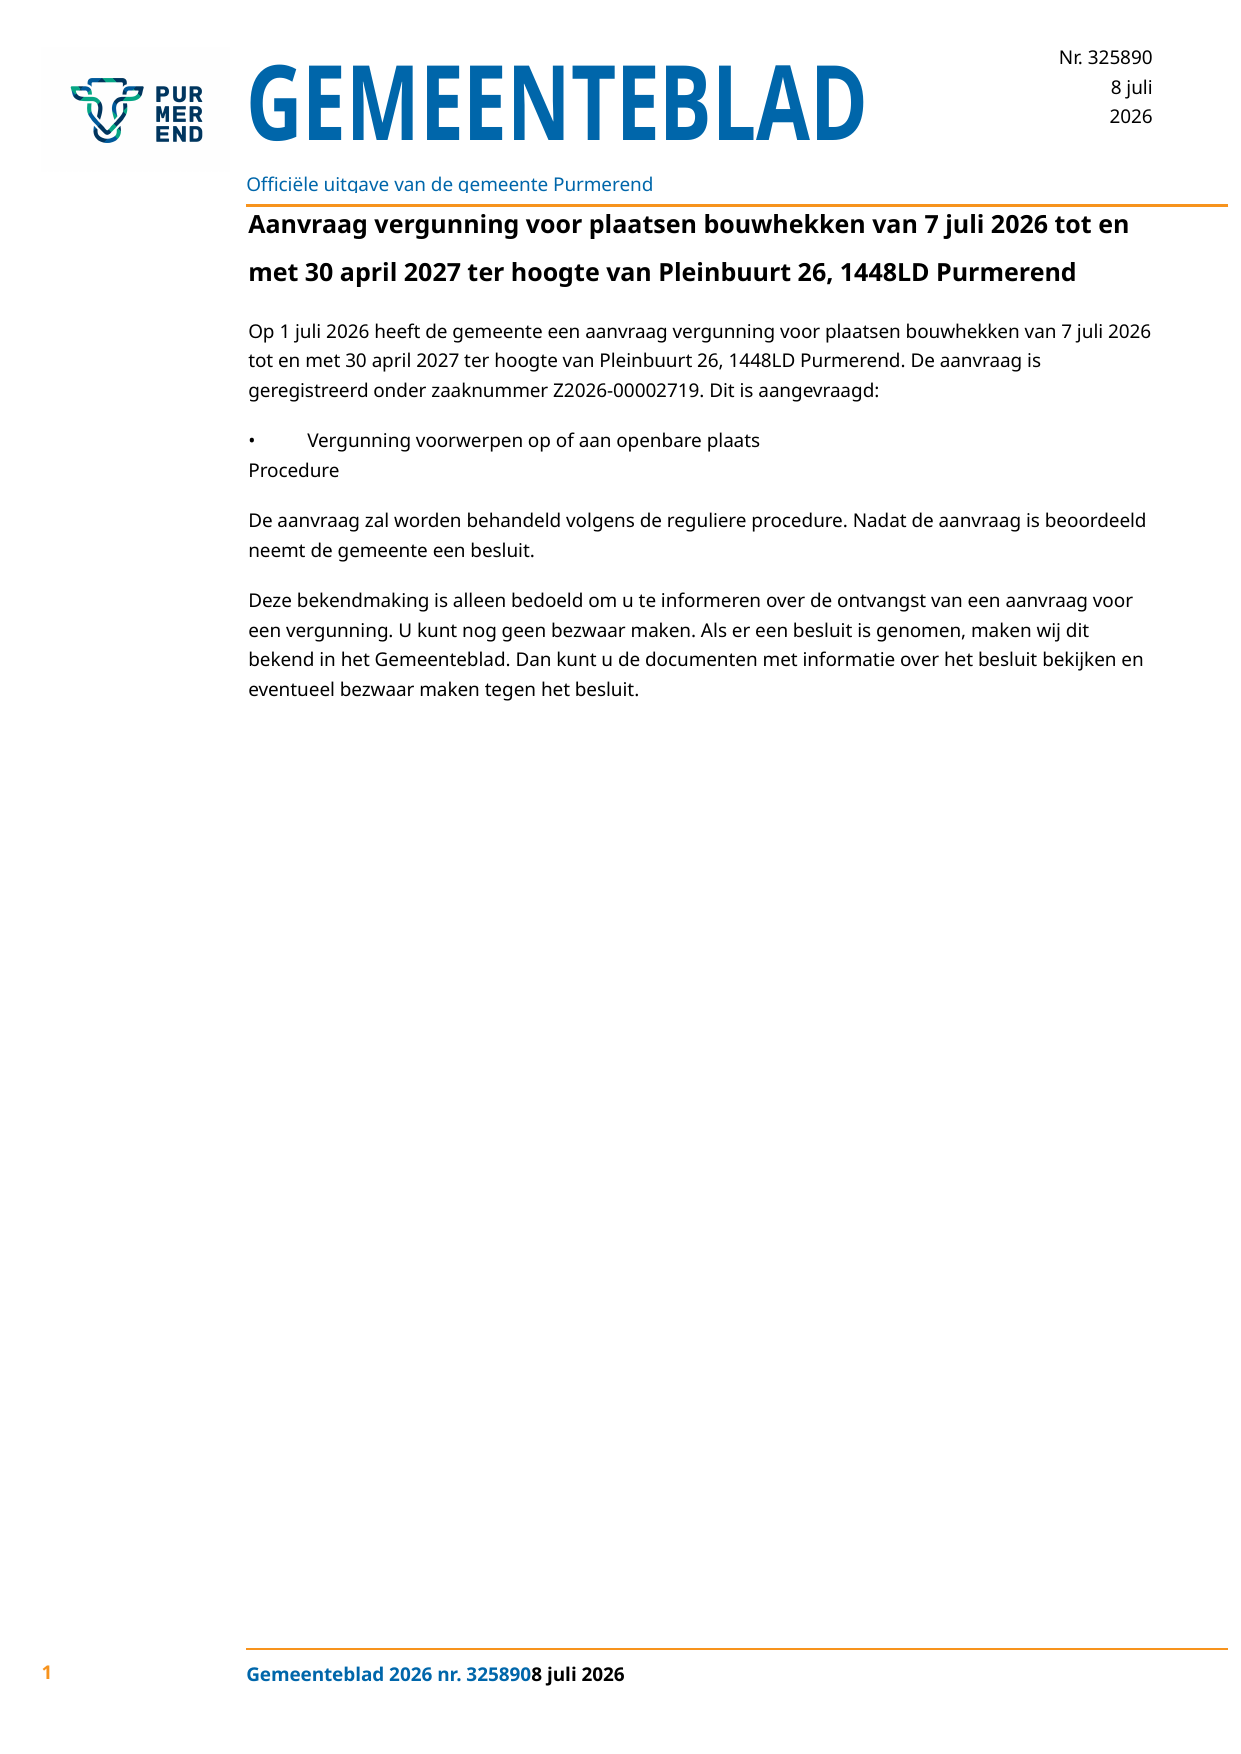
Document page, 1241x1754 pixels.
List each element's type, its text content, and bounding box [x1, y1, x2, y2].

text Procedure [248, 457, 1152, 483]
text Deze bekendmaking is alleen bedoeld om u te informeren over de ontvangst van een aanvraag voor een vergunning. U kunt nog geen bezwaar maken. Als er een besluit is genomen, maken wij dit bekend in het Gemeenteblad. Dan kunt u de documenten met informatie over het besluit bekijken en eventueel bezwaar maken tegen het besluit. [248, 587, 1152, 702]
text De aanvraag zal worden behandeld volgens de reguliere procedure. Nadat de aanvraag is beoordeeld neemt de gemeente een besluit. [248, 507, 1152, 563]
text Aanvraag vergunning voor plaatsen bouwhekken van 7 juli 2026 tot en met 30 april 2027 ter hoogte van Pleinbuurt 26, 1448LD Purmerend [248, 207, 1152, 288]
picture [41, 47, 231, 172]
text Op 1 juli 2026 heeft de gemeente een aanvraag vergunning voor plaatsen bouwhekken van 7 juli 2026 tot en met 30 april 2027 ter hoogte van Pleinbuurt 26, 1448LD Purmerend. De aanvraag is geregistreerd onder zaaknummer Z2026-00002719. Dit is aangevraagd: [248, 318, 1152, 403]
list Vergunning voorwerpen op of aan openbare plaats [248, 427, 1152, 453]
